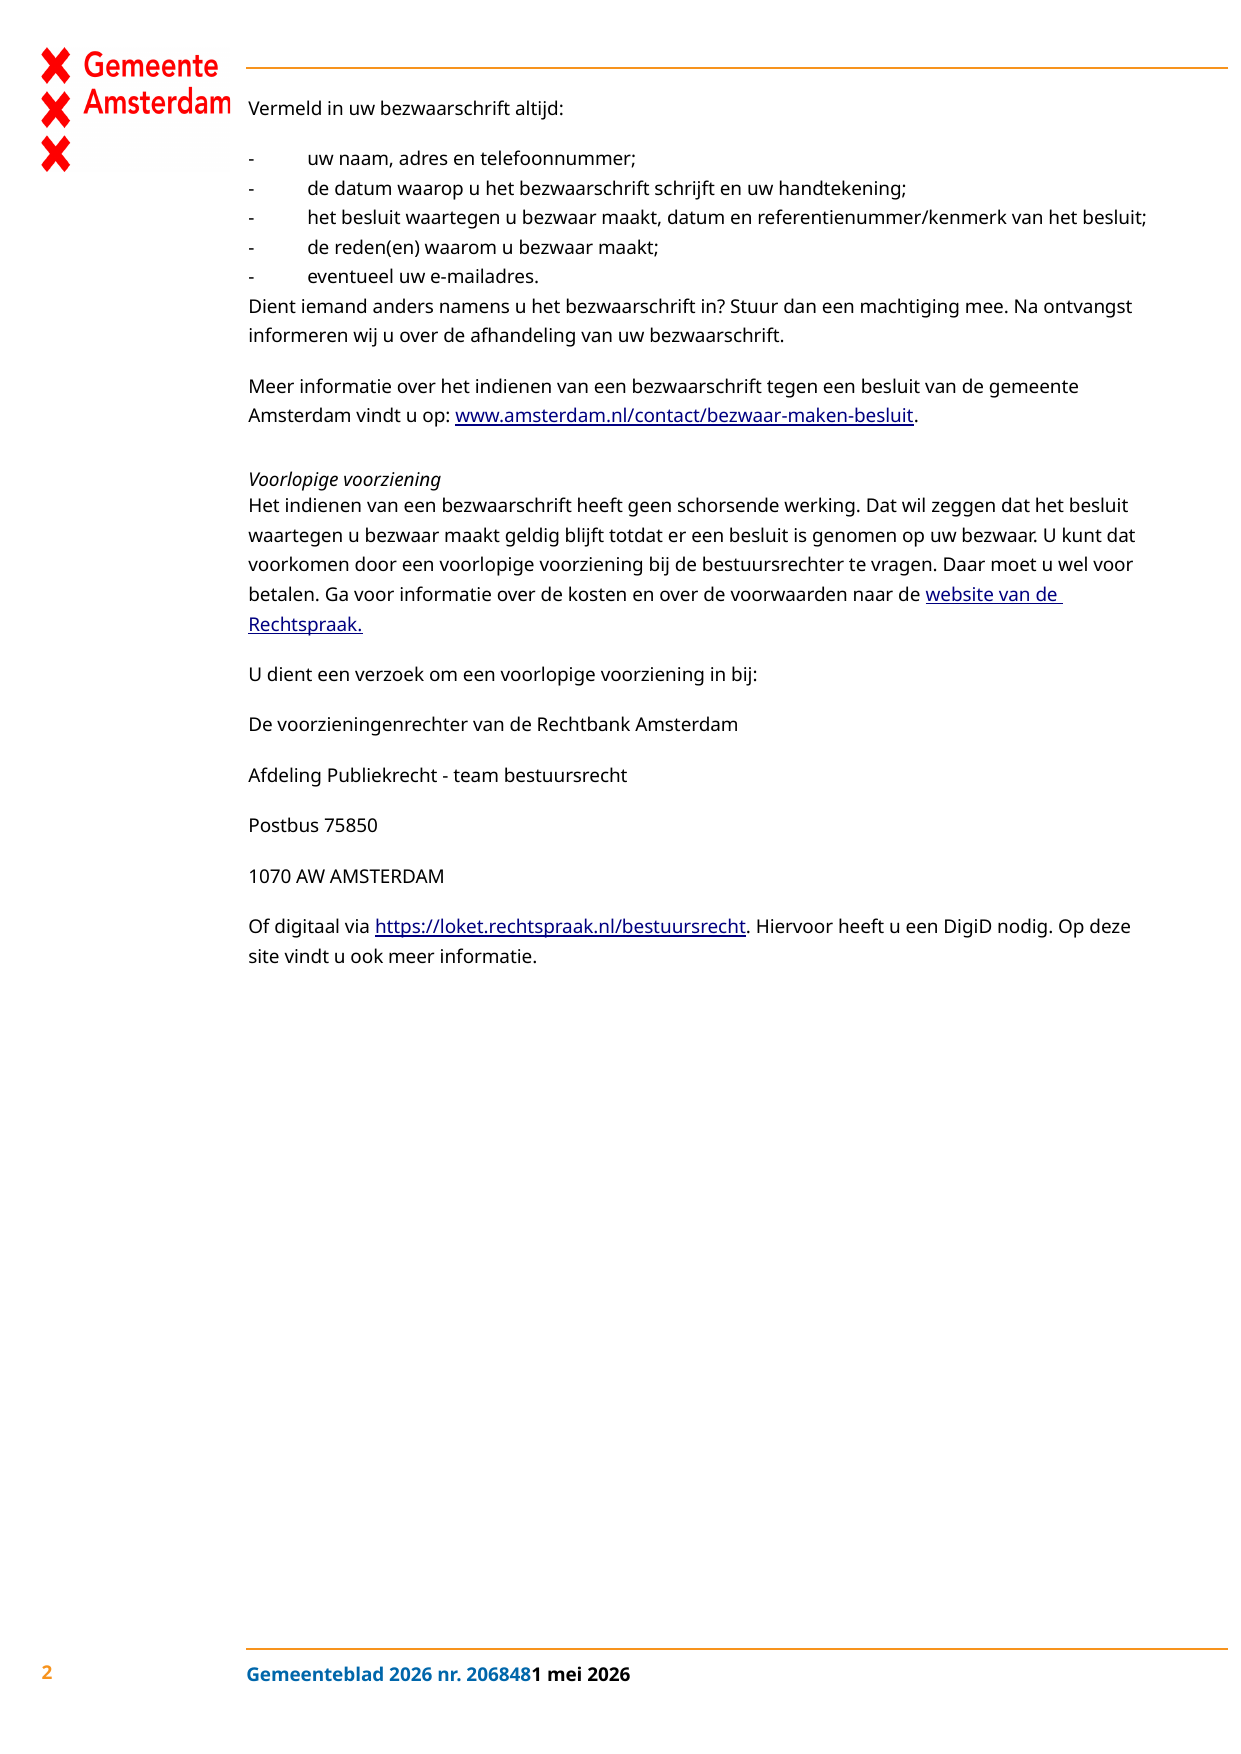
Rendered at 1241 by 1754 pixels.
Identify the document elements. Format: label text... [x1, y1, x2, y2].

text Afdeling Publiekrecht - team bestuursrecht [248, 762, 1152, 788]
list de datum waarop u het bezwaarschrift schrijft en uw handtekening; [248, 175, 1152, 201]
text De voorzieningenrechter van de Rechtbank Amsterdam [248, 712, 1152, 737]
text Dient iemand anders namens u het bezwaarschrift in? Stuur dan een machtiging mee. Na ontvangst informeren wij u over de afhandeling van uw bezwaarschrift. [248, 293, 1152, 348]
text Postbus 75850 [248, 812, 1152, 838]
list uw naam, adres en telefoonnummer; [248, 145, 1152, 171]
picture [41, 47, 231, 172]
list de reden(en) waarom u bezwaar maakt; [248, 234, 1152, 260]
text Het indienen van een bezwaarschrift heeft geen schorsende werking. Dat wil zeggen dat het besluit waartegen u bezwaar maakt geldig blijft totdat er een besluit is genomen op uw bezwaar. U kunt dat voorkomen door een voorlopige voorziening bij de bestuursrechter te vragen. Daar moet u wel voor betalen. Ga voor informatie over de kosten en over de voorwaarden naar de website van de Rechtspraak. [248, 492, 1152, 636]
text U dient een verzoek om een voorlopige voorziening in bij: [248, 661, 1152, 687]
text Of digitaal via https://loket.rechtspraak.nl/bestuursrecht. Hiervoor heeft u een DigiD nodig. Op deze site vindt u ook meer informatie. [248, 913, 1152, 968]
list eventueel uw e-mailadres. [248, 263, 1152, 289]
list het besluit waartegen u bezwaar maakt, datum en referentienummer/kenmerk van het besluit; [248, 204, 1152, 230]
text Voorlopige voorziening [248, 467, 1152, 492]
text Meer informatie over het indienen van een bezwaarschrift tegen een besluit van de gemeente Amsterdam vindt u op: www.amsterdam.nl/contact/bezwaar-maken-besluit. [248, 373, 1152, 428]
text Vermeld in uw bezwaarschrift altijd: [248, 95, 1152, 121]
text 1070 AW AMSTERDAM [248, 863, 1152, 888]
